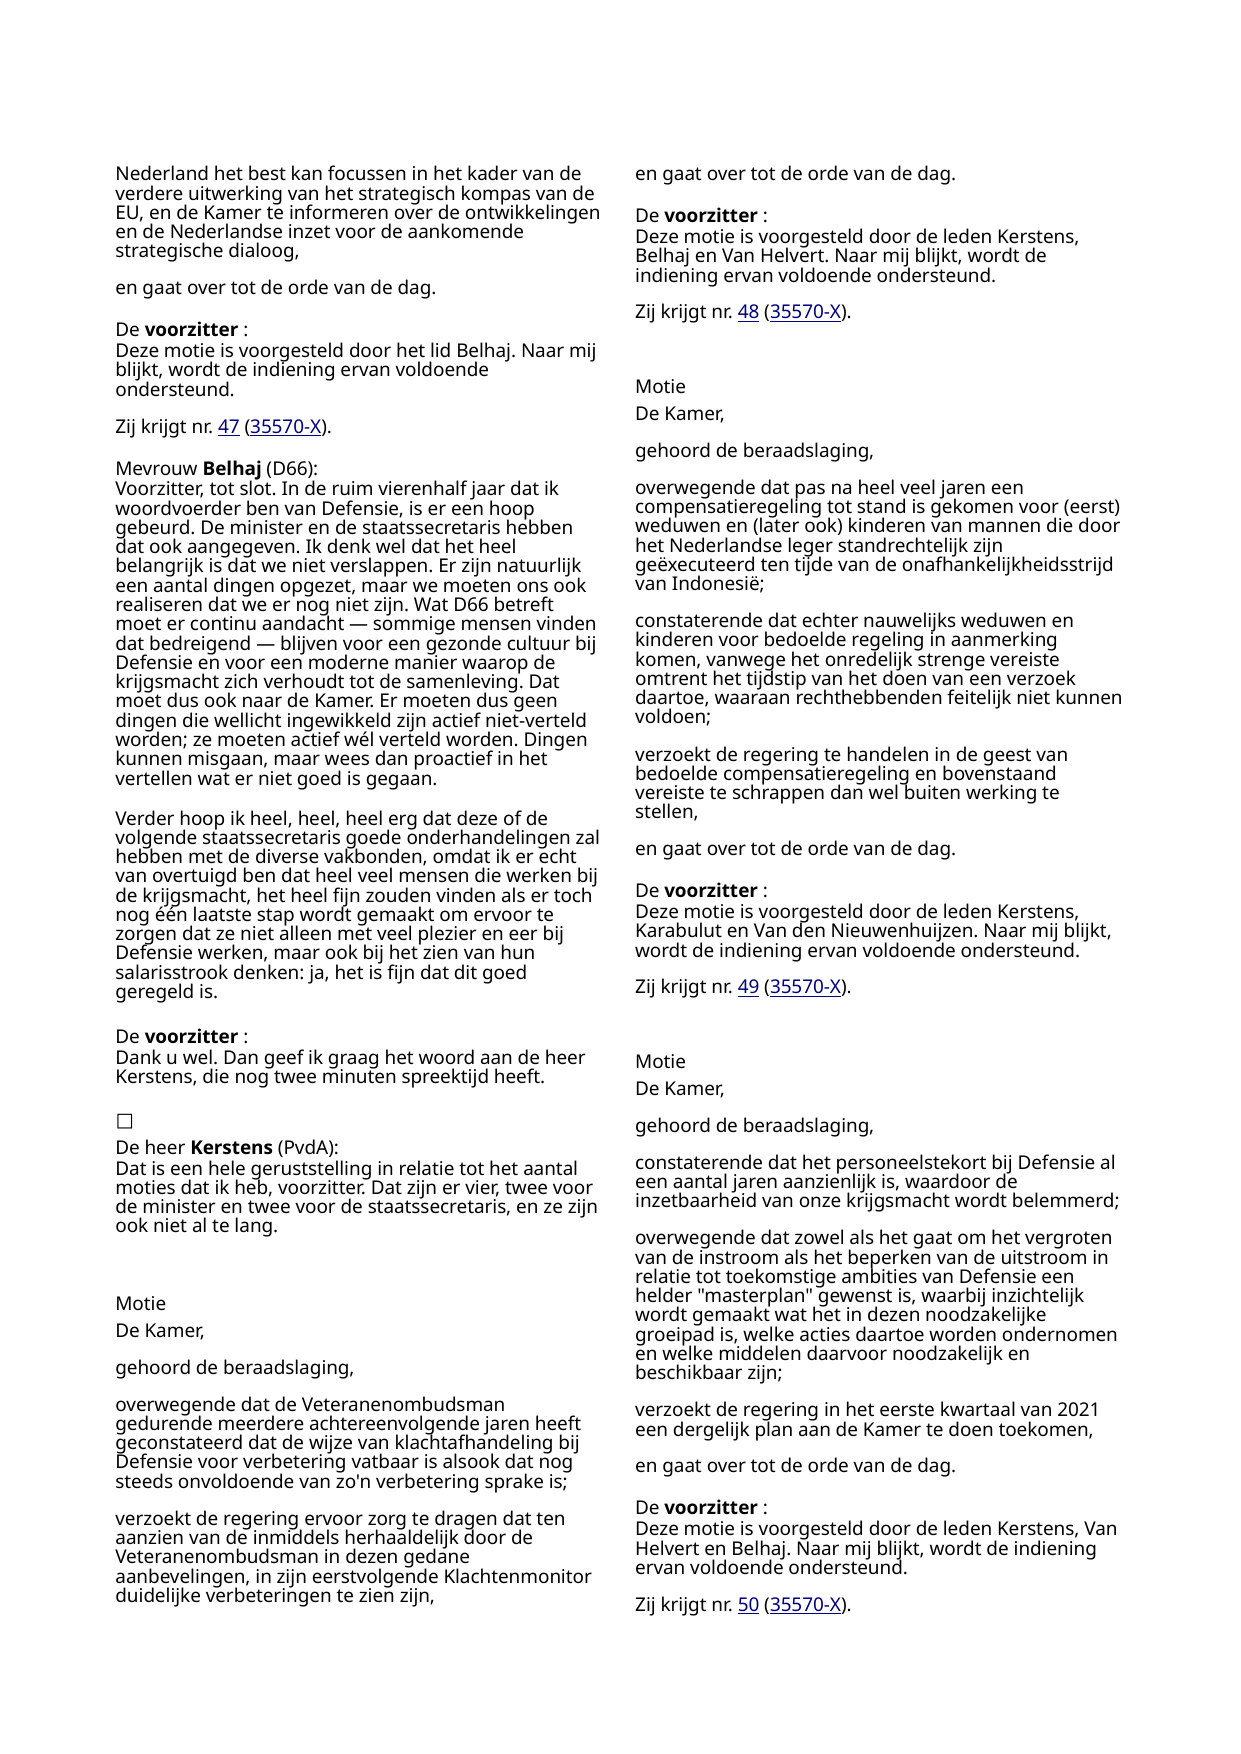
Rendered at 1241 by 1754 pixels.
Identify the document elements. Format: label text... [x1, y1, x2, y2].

text De voorzitter : [635, 1494, 1125, 1520]
text Mevrouw Belhaj (D66): [115, 455, 605, 480]
text verzoekt de regering te handelen in de geest van bedoelde compensatieregeling en bovenstaand vereiste te schrappen dan wel buiten werking te stellen, [635, 746, 1125, 823]
text Zij krijgt nr. 50 (35570-X). [635, 1596, 1125, 1615]
text De Kamer, [635, 405, 1125, 424]
text gehoord de beraadslaging, [635, 1117, 1125, 1136]
text Zij krijgt nr. 49 (35570-X). [635, 978, 1125, 998]
text Deze motie is voorgesteld door de leden Kerstens, Belhaj en Van Helvert. Naar mij blijkt, wordt de indiening ervan voldoende ondersteund. [635, 228, 1125, 286]
text en gaat over tot de orde van de dag. [115, 279, 605, 299]
text Deze motie is voorgesteld door de leden Kerstens, Van Helvert en Belhaj. Naar mij blijkt, wordt de indiening ervan voldoende ondersteund. [635, 1520, 1125, 1578]
text overwegende dat pas na heel veel jaren een compensatieregeling tot stand is gekomen voor (eerst) weduwen en (later ook) kinderen van mannen die door het Nederlandse leger standrechtelijk zijn geëxecuteerd ten tijde van de onafhankelijkheidsstrijd van Indonesië; [635, 479, 1125, 594]
text Verder hoop ik heel, heel, heel erg dat deze of de volgende staatssecretaris goede onderhandelingen zal hebben met de diverse vakbonden, omdat ik er echt van overtuigd ben dat heel veel mensen die werken bij de krijgsmacht, het heel fijn zouden vinden als er toch nog één laatste stap wordt gemaakt om ervoor te zorgen dat ze niet alleen met veel plezier en eer bij Defensie werken, maar ook bij het zien van hun salarisstrook denken: ja, het is fijn dat dit goed geregeld is. [115, 809, 605, 1002]
text Voorzitter, tot slot. In de ruim vierenhalf jaar dat ik woordvoerder ben van Defensie, is er een hoop gebeurd. De minister en de staatssecretaris hebben dat ook aangegeven. Ik denk wel dat het heel belangrijk is dat we niet verslappen. Er zijn natuurlijk een aantal dingen opgezet, maar we moeten ons ook realiseren dat we er nog niet zijn. Wat D66 betreft moet er continu aandacht — sommige mensen vinden dat bedreigend — blijven voor een gezonde cultuur bij Defensie en voor een moderne manier waarop de krijgsmacht zich verhoudt tot de samenleving. Dat moet dus ook naar de Kamer. Er moeten dus geen dingen die wellicht ingewikkeld zijn actief niet-verteld worden; ze moeten actief wél verteld worden. Dingen kunnen misgaan, maar wees dan proactief in het vertellen wat er niet goed is gegaan. [115, 480, 605, 789]
text De heer Kerstens (PvdA): [115, 1134, 605, 1159]
text gehoord de beraadslaging, [115, 1359, 605, 1378]
text en gaat over tot de orde van de dag. [635, 1457, 1125, 1477]
text constaterende dat echter nauwelijks weduwen en kinderen voor bedoelde regeling in aanmerking komen, vanwege het onredelijk strenge vereiste omtrent het tijdstip van het doen van een verzoek daartoe, waaraan rechthebbenden feitelijk niet kunnen voldoen; [635, 612, 1125, 728]
text en gaat over tot de orde van de dag. [635, 165, 1125, 184]
text De voorzitter : [115, 1023, 605, 1049]
text Motie [635, 1048, 1125, 1074]
text en gaat over tot de orde van de dag. [635, 840, 1125, 859]
text overwegende dat de Veteranenombudsman gedurende meerdere achtereenvolgende jaren heeft geconstateerd dat de wijze van klachtafhandeling bij Defensie voor verbetering vatbaar is alsook dat nog steeds onvoldoende van zo'n verbetering sprake is; [115, 1396, 605, 1492]
text verzoekt de regering in het eerste kwartaal van 2021 een dergelijk plan aan de Kamer te doen toekomen, [635, 1401, 1125, 1440]
text ⬜ [115, 1108, 605, 1134]
text Motie [635, 373, 1125, 399]
text Dat is een hele geruststelling in relatie tot het aantal moties dat ik heb, voorzitter. Dat zijn er vier, twee voor de minister en twee voor de staatssecretaris, en ze zijn ook niet al te lang. [115, 1159, 605, 1237]
text overwegende dat zowel als het gaat om het vergroten van de instroom als het beperken van de uitstroom in relatie tot toekomstige ambities van Defensie een helder "masterplan" gewenst is, waarbij inzichtelijk wordt gemaakt wat het in dezen noodzakelijke groeipad is, welke acties daartoe worden ondernomen en welke middelen daarvoor noodzakelijk en beschikbaar zijn; [635, 1229, 1125, 1383]
text Nederland het best kan focussen in het kader van de verdere uitwerking van het strategisch kompas van de EU, en de Kamer te informeren over de ontwikkelingen en de Nederlandse inzet voor de aankomende strategische dialoog, [115, 165, 605, 262]
text De voorzitter : [635, 877, 1125, 903]
text Motie [115, 1290, 605, 1316]
text De voorzitter : [635, 202, 1125, 228]
text Deze motie is voorgesteld door de leden Kerstens, Karabulut en Van den Nieuwenhuijzen. Naar mij blijkt, wordt de indiening ervan voldoende ondersteund. [635, 903, 1125, 961]
text constaterende dat het personeelstekort bij Defensie al een aantal jaren aanzienlijk is, waardoor de inzetbaarheid van onze krijgsmacht wordt belemmerd; [635, 1154, 1125, 1212]
text De Kamer, [635, 1080, 1125, 1099]
text verzoekt de regering ervoor zorg te dragen dat ten aanzien van de inmiddels herhaaldelijk door de Veteranenombudsman in dezen gedane aanbevelingen, in zijn eerstvolgende Klachtenmonitor duidelijke verbeteringen te zien zijn, [115, 1510, 605, 1606]
text De voorzitter : [115, 316, 605, 342]
text Deze motie is voorgesteld door het lid Belhaj. Naar mij blijkt, wordt de indiening ervan voldoende ondersteund. [115, 342, 605, 400]
text Zij krijgt nr. 48 (35570-X). [635, 303, 1125, 323]
text Dank u wel. Dan geef ik graag het woord aan de heer Kerstens, die nog twee minuten spreektijd heeft. [115, 1049, 605, 1087]
text De Kamer, [115, 1322, 605, 1341]
text Zij krijgt nr. 47 (35570-X). [115, 418, 605, 437]
text gehoord de beraadslaging, [635, 442, 1125, 461]
